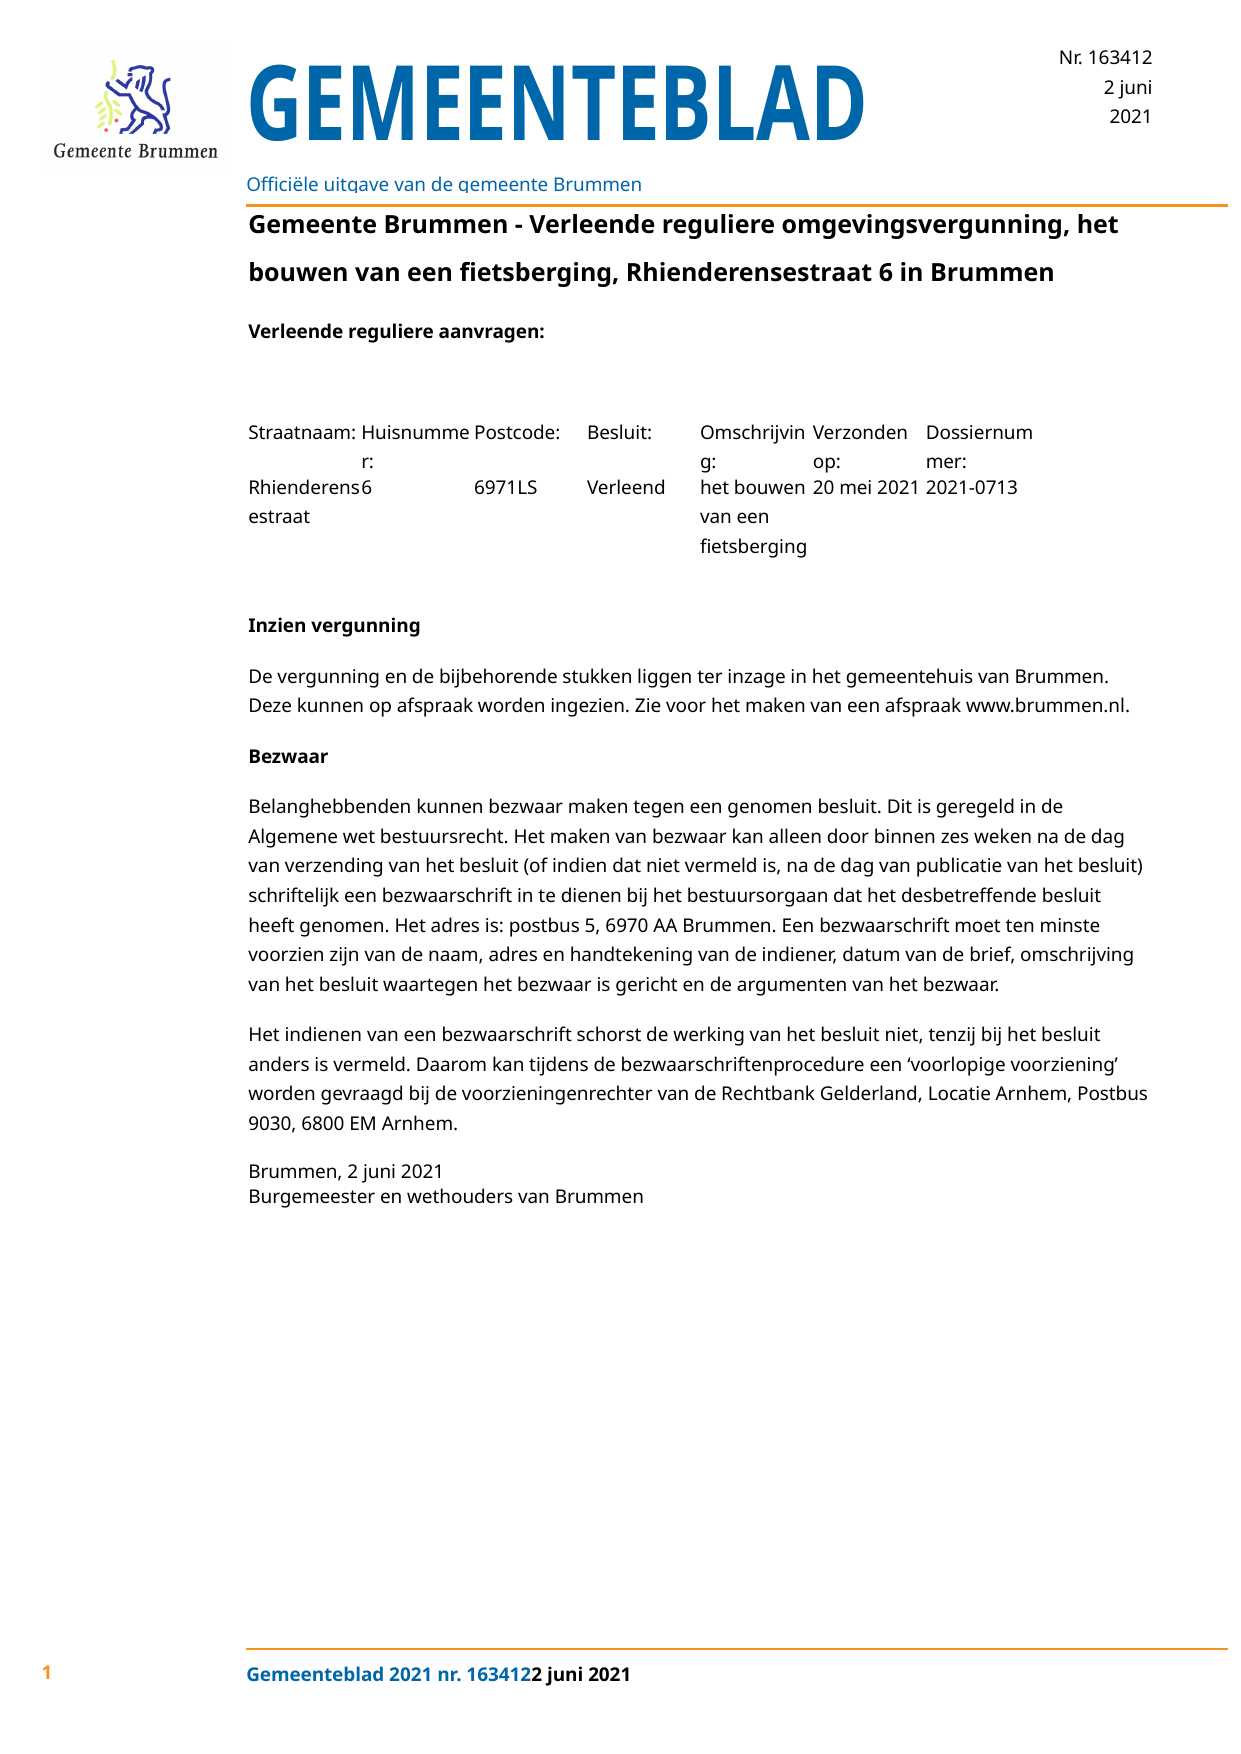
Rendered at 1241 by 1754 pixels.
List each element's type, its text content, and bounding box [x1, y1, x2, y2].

text Gemeente Brummen - Verleende reguliere omgevingsvergunning, het bouwen van een fietsberging, Rhienderensestraat 6 in Brummen [248, 207, 1152, 288]
text Verleende reguliere aanvragen: [248, 318, 1152, 344]
table_cell 20 mei 2021 [813, 474, 926, 559]
table_header Omschrijving: [700, 419, 813, 474]
table_header Besluit: [587, 419, 700, 474]
table_header Huisnummer: [361, 419, 474, 474]
picture [41, 47, 231, 172]
table_cell [1039, 474, 1152, 559]
table_cell Rhienderensestraat [248, 474, 361, 559]
table_cell 6971LS [474, 474, 587, 559]
table_header Straatnaam: [248, 419, 361, 474]
text Belanghebbenden kunnen bezwaar maken tegen een genomen besluit. Dit is geregeld in de Algemene wet bestuursrecht. Het maken van bezwaar kan alleen door binnen zes weken na de dag van verzending van het besluit (of indien dat niet vermeld is, na de dag van publicatie van het besluit) schriftelijk een bezwaarschrift in te dienen bij het bestuursorgaan dat het desbetreffende besluit heeft genomen. Het adres is: postbus 5, 6970 AA Brummen. Een bezwaarschrift moet ten minste voorzien zijn van de naam, adres en handtekening van de indiener, datum van de brief, omschrijving van het besluit waartegen het bezwaar is gericht en de argumenten van het bezwaar. [248, 793, 1152, 997]
text De vergunning en de bijbehorende stukken liggen ter inzage in het gemeentehuis van Brummen. Deze kunnen op afspraak worden ingezien. Zie voor het maken van een afspraak www.brummen.nl. [248, 663, 1152, 718]
table_header [1039, 419, 1152, 474]
table_cell het bouwen van een fietsberging [700, 474, 813, 559]
table_header Postcode: [474, 419, 587, 474]
text Inzien vergunning [248, 613, 1152, 638]
table_header Verzonden op: [813, 419, 926, 474]
table_cell 6 [361, 474, 474, 559]
text Brummen, 2 juni 2021 [248, 1158, 1152, 1184]
table_cell Verleend [587, 474, 700, 559]
text Burgemeester en wethouders van Brummen [248, 1184, 1152, 1209]
text Het indienen van een bezwaarschrift schorst de werking van het besluit niet, tenzij bij het besluit anders is vermeld. Daarom kan tijdens de bezwaarschriftenprocedure een ‘voorlopige voorziening’ worden gevraagd bij de voorzieningenrechter van de Rechtbank Gelderland, Locatie Arnhem, Postbus 9030, 6800 EM Arnhem. [248, 1021, 1152, 1136]
table_cell 2021-0713 [926, 474, 1038, 559]
table_header Dossiernummer: [926, 419, 1038, 474]
text Bezwaar [248, 743, 1152, 769]
